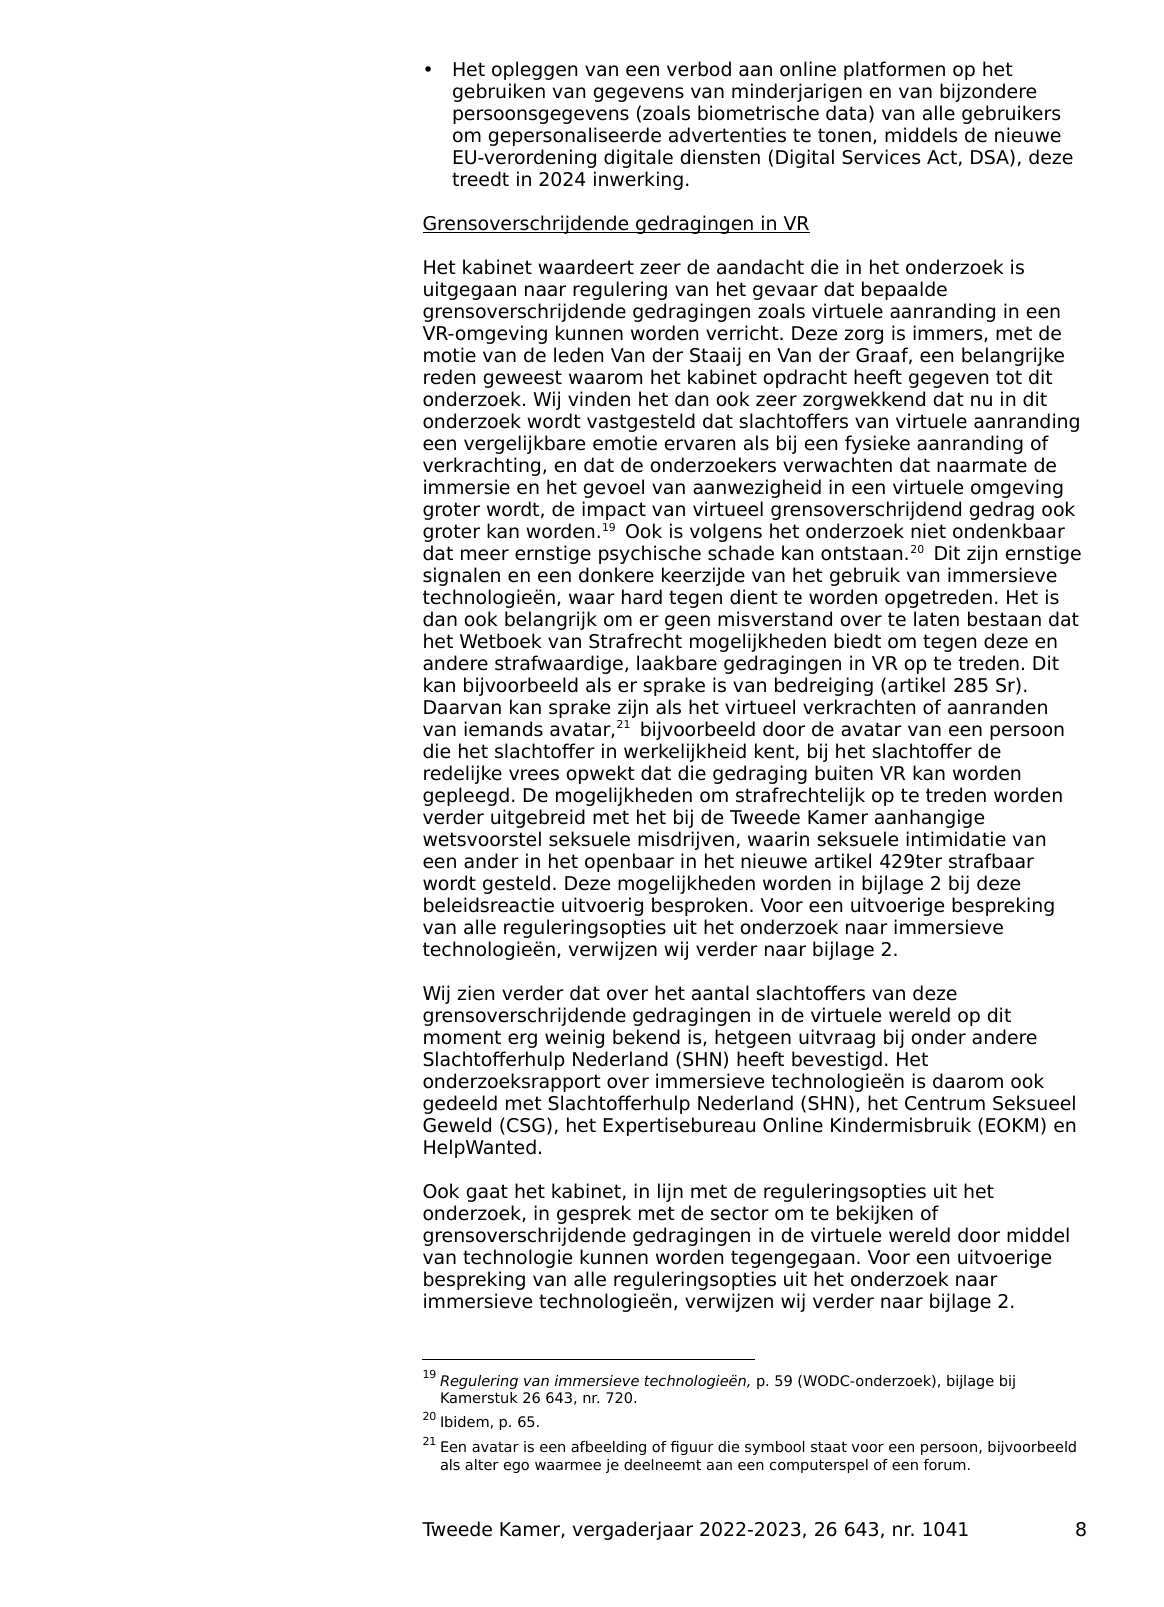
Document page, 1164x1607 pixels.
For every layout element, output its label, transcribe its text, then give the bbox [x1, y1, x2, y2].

text Het kabinet waardeert zeer de aandacht die in het onderzoek is uitgegaan naar regulering van het gevaar dat bepaalde grensoverschrijdende gedragingen zoals virtuele aanranding in een VR-omgeving kunnen worden verricht. Deze zorg is immers, met de motie van de leden Van der Staaij en Van der Graaf, een belangrijke reden geweest waarom het kabinet opdracht heeft gegeven tot dit onderzoek. Wij vinden het dan ook zeer zorgwekkend dat nu in dit onderzoek wordt vastgesteld dat slachtoffers van virtuele aanranding een vergelijkbare emotie ervaren als bij een fysieke aanranding of verkrachting, en dat de onderzoekers verwachten dat naarmate de immersie en het gevoel van aanwezigheid in een virtuele omgeving groter wordt, de impact van virtueel grensoverschrijdend gedrag ook groter kan worden. Ook is volgens het onderzoek niet ondenkbaar dat meer ernstige psychische schade kan ontstaan. Dit zijn ernstige signalen en een donkere keerzijde van het gebruik van immersieve technologieën, waar hard tegen dient te worden opgetreden. Het is dan ook belangrijk om er geen misverstand over te laten bestaan dat het Wetboek van Strafrecht mogelijkheden biedt om tegen deze en andere strafwaardige, laakbare gedragingen in VR op te treden. Dit kan bijvoorbeeld als er sprake is van bedreiging (artikel 285 Sr). Daarvan kan sprake zijn als het virtueel verkrachten of aanranden van iemands avatar, bijvoorbeeld door de avatar van een persoon die het slachtoffer in werkelijkheid kent, bij het slachtoffer de redelijke vrees opwekt dat die gedraging buiten VR kan worden gepleegd. De mogelijkheden om strafrechtelijk op te treden worden verder uitgebreid met het bij de Tweede Kamer aanhangige wetsvoorstel seksuele misdrijven, waarin seksuele intimidatie van een ander in het openbaar in het nieuwe artikel 429ter strafbaar wordt gesteld. Deze mogelijkheden worden in bijlage 2 bij deze beleidsreactie uitvoerig besproken. Voor een uitvoerige bespreking van alle reguleringsopties uit het onderzoek naar immersieve technologieën, verwijzen wij verder naar bijlage 2. [422, 257, 1087, 961]
text Ibidem, p. 65. [422, 1410, 1087, 1432]
text Ook gaat het kabinet, in lijn met de reguleringsopties uit het onderzoek, in gesprek met de sector om te bekijken of grensoverschrijdende gedragingen in de virtuele wereld door middel van technologie kunnen worden tegengegaan. Voor een uitvoerige bespreking van alle reguleringsopties uit het onderzoek naar immersieve technologieën, verwijzen wij verder naar bijlage 2. [422, 1181, 1087, 1313]
text Een avatar is een afbeelding of figuur die symbool staat voor een persoon, bijvoorbeeld als alter ego waarmee je deelneemt aan een computerspel of een forum. [422, 1435, 1087, 1474]
text Wij zien verder dat over het aantal slachtoffers van deze grensoverschrijdende gedragingen in de virtuele wereld op dit moment erg weinig bekend is, hetgeen uitvraag bij onder andere Slachtofferhulp Nederland (SHN) heeft bevestigd. Het onderzoeksrapport over immersieve technologieën is daarom ook gedeeld met Slachtofferhulp Nederland (SHN), het Centrum Seksueel Geweld (CSG), het Expertisebureau Online Kindermisbruik (EOKM) en HelpWanted. [422, 983, 1087, 1159]
subtitle Grensoverschrijdende gedragingen in VR [422, 213, 1087, 235]
text • Het opleggen van een verbod aan online platformen op het gebruiken van gegevens van minderjarigen en van bijzondere persoonsgegevens (zoals biometrische data) van alle gebruikers om gepersonaliseerde advertenties te tonen, middels de nieuwe EU-verordening digitale diensten (Digital Services Act, DSA), deze treedt in 2024 inwerking. [422, 59, 1087, 191]
text Regulering van immersieve technologieën, p. 59 (WODC-onderzoek), bijlage bij Kamerstuk 26 643, nr. 720. [422, 1368, 1087, 1407]
